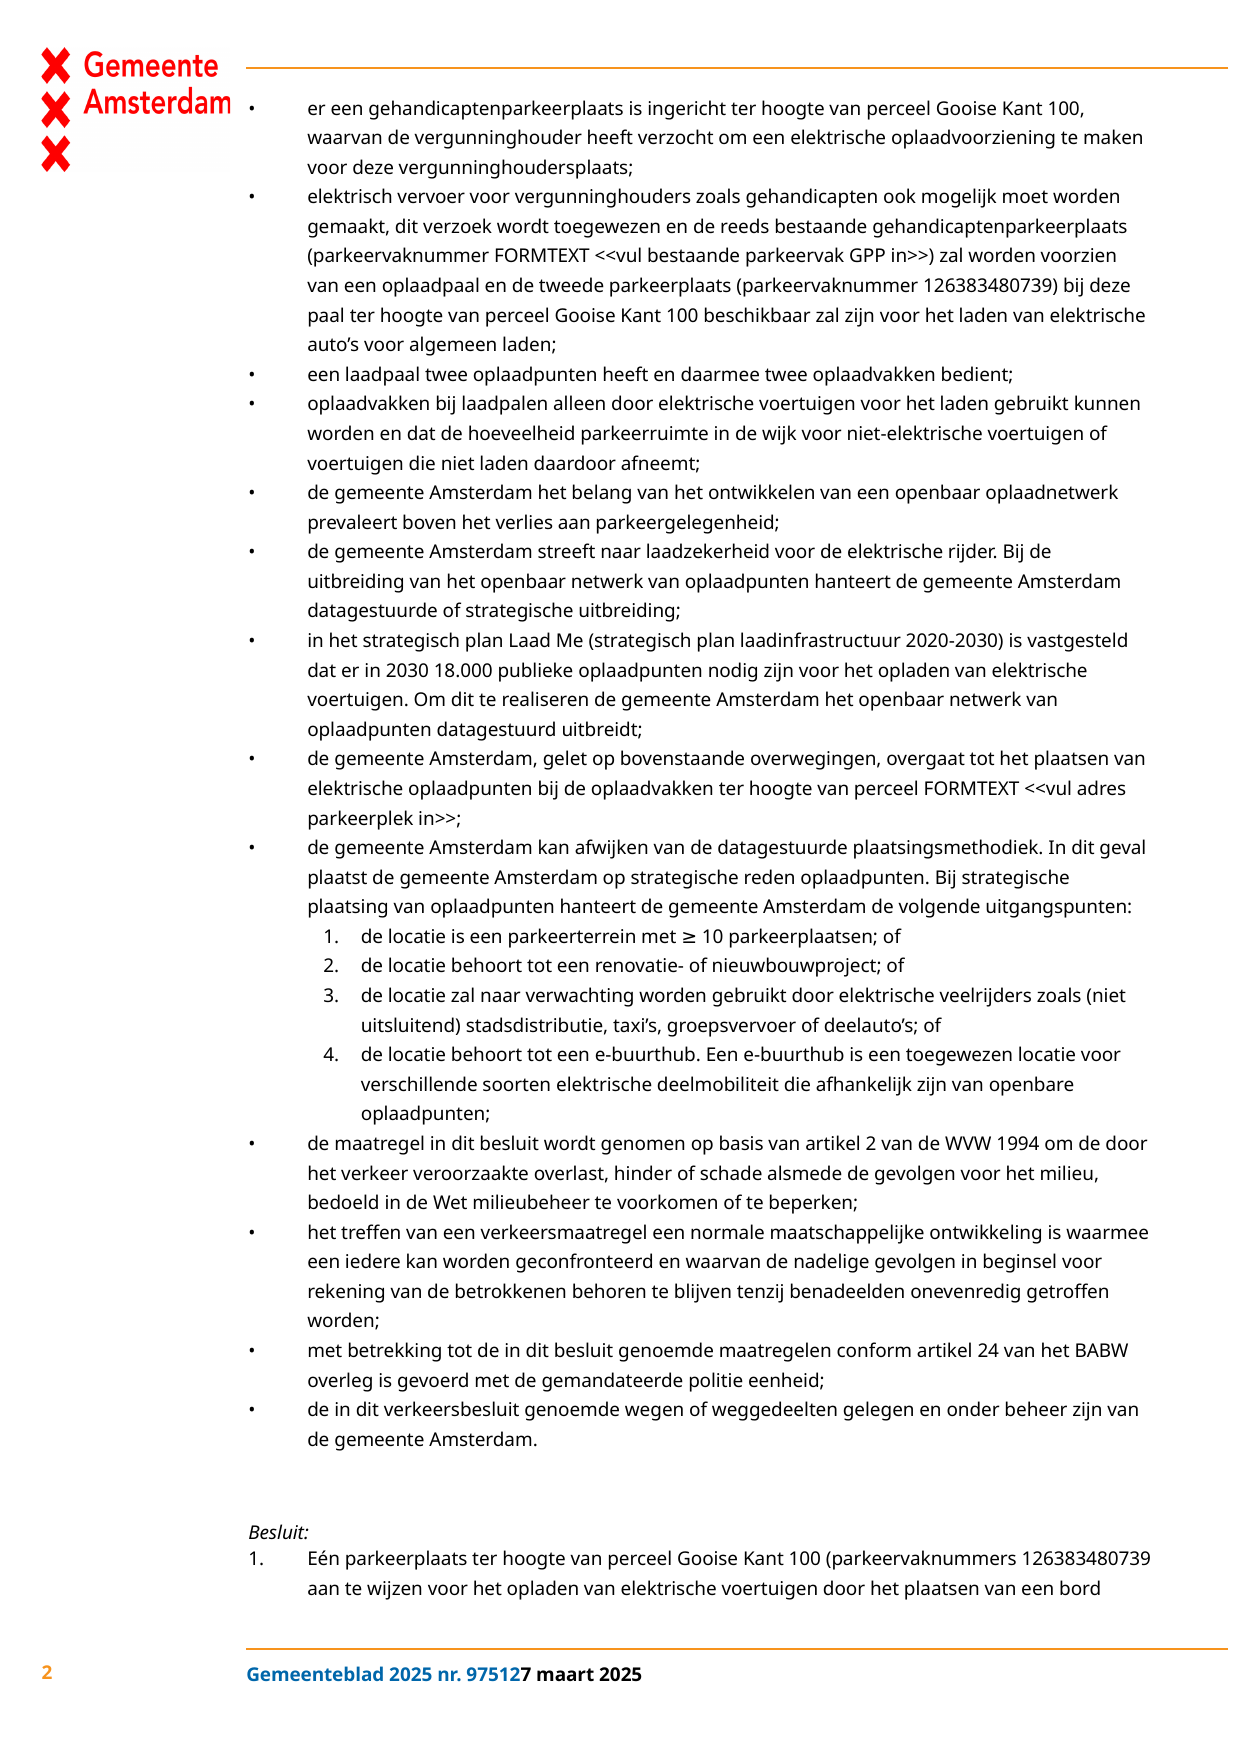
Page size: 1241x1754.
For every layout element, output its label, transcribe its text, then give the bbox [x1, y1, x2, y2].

list de in dit verkeersbesluit genoemde wegen of weggedeelten gelegen en onder beheer zijn van de gemeente Amsterdam. [248, 1396, 1152, 1452]
list een laadpaal twee oplaadpunten heeft en daarmee twee oplaadvakken bedient; [248, 361, 1152, 387]
list de locatie is een parkeerterrein met ≥ 10 parkeerplaatsen; of [323, 923, 1152, 949]
list de locatie behoort tot een e-buurthub. Een e-buurthub is een toegewezen locatie voor verschillende soorten elektrische deelmobiliteit die afhankelijk zijn van openbare oplaadpunten; [323, 1041, 1152, 1126]
list met betrekking tot de in dit besluit genoemde maatregelen conform artikel 24 van het BABW overleg is gevoerd met de gemandateerde politie eenheid; [248, 1337, 1152, 1393]
list elektrisch vervoer voor vergunninghouders zoals gehandicapten ook mogelijk moet worden gemaakt, dit verzoek wordt toegewezen en de reeds bestaande gehandicaptenparkeerplaats (parkeervaknummer FORMTEXT <<vul bestaande parkeervak GPP in>>) zal worden voorzien van een oplaadpaal en de tweede parkeerplaats (parkeervaknummer 126383480739) bij deze paal ter hoogte van perceel Gooise Kant 100 beschikbaar zal zijn voor het laden van elektrische auto’s voor algemeen laden; [248, 183, 1152, 357]
list de gemeente Amsterdam streeft naar laadzekerheid voor de elektrische rijder. Bij de uitbreiding van het openbaar netwerk van oplaadpunten hanteert de gemeente Amsterdam datagestuurde of strategische uitbreiding; [248, 538, 1152, 623]
list de maatregel in dit besluit wordt genomen op basis van artikel 2 van de WVW 1994 om de door het verkeer veroorzaakte overlast, hinder of schade alsmede de gevolgen voor het milieu, bedoeld in de Wet milieubeheer te voorkomen of te beperken; [248, 1130, 1152, 1215]
list er een gehandicaptenparkeerplaats is ingericht ter hoogte van perceel Gooise Kant 100, waarvan de vergunninghouder heeft verzocht om een elektrische oplaadvoorziening te maken voor deze vergunninghoudersplaats; [248, 95, 1152, 180]
list in het strategisch plan Laad Me (strategisch plan laadinfrastructuur 2020-2030) is vastgesteld dat er in 2030 18.000 publieke oplaadpunten nodig zijn voor het opladen van elektrische voertuigen. Om dit te realiseren de gemeente Amsterdam het openbaar netwerk van oplaadpunten datagestuurd uitbreidt; [248, 627, 1152, 742]
list de locatie zal naar verwachting worden gebruikt door elektrische veelrijders zoals (niet uitsluitend) stadsdistributie, taxi’s, groepsvervoer of deelauto’s; of [323, 982, 1152, 1038]
list het treffen van een verkeersmaatregel een normale maatschappelijke ontwikkeling is waarmee een iedere kan worden geconfronteerd en waarvan de nadelige gevolgen in beginsel voor rekening van de betrokkenen behoren te blijven tenzij benadeelden onevenredig getroffen worden; [248, 1219, 1152, 1333]
list de locatie behoort tot een renovatie- of nieuwbouwproject; of [323, 953, 1152, 978]
list de gemeente Amsterdam kan afwijken van de datagestuurde plaatsingsmethodiek. In dit geval plaatst de gemeente Amsterdam op strategische reden oplaadpunten. Bij strategische plaatsing van oplaadpunten hanteert de gemeente Amsterdam de volgende uitgangspunten: [248, 834, 1152, 919]
list Eén parkeerplaats ter hoogte van perceel Gooise Kant 100 (parkeervaknummers 126383480739 aan te wijzen voor het opladen van elektrische voertuigen door het plaatsen van een bord [248, 1545, 1152, 1601]
list de gemeente Amsterdam het belang van het ontwikkelen van een openbaar oplaadnetwerk prevaleert boven het verlies aan parkeergelegenheid; [248, 479, 1152, 535]
list oplaadvakken bij laadpalen alleen door elektrische voertuigen voor het laden gebruikt kunnen worden en dat de hoeveelheid parkeerruimte in de wijk voor niet-elektrische voertuigen of voertuigen die niet laden daardoor afneemt; [248, 391, 1152, 476]
picture [41, 47, 231, 172]
text Besluit: [248, 1519, 1152, 1545]
list de gemeente Amsterdam, gelet op bovenstaande overwegingen, overgaat tot het plaatsen van elektrische oplaadpunten bij de oplaadvakken ter hoogte van perceel FORMTEXT <<vul adres parkeerplek in>>; [248, 746, 1152, 831]
